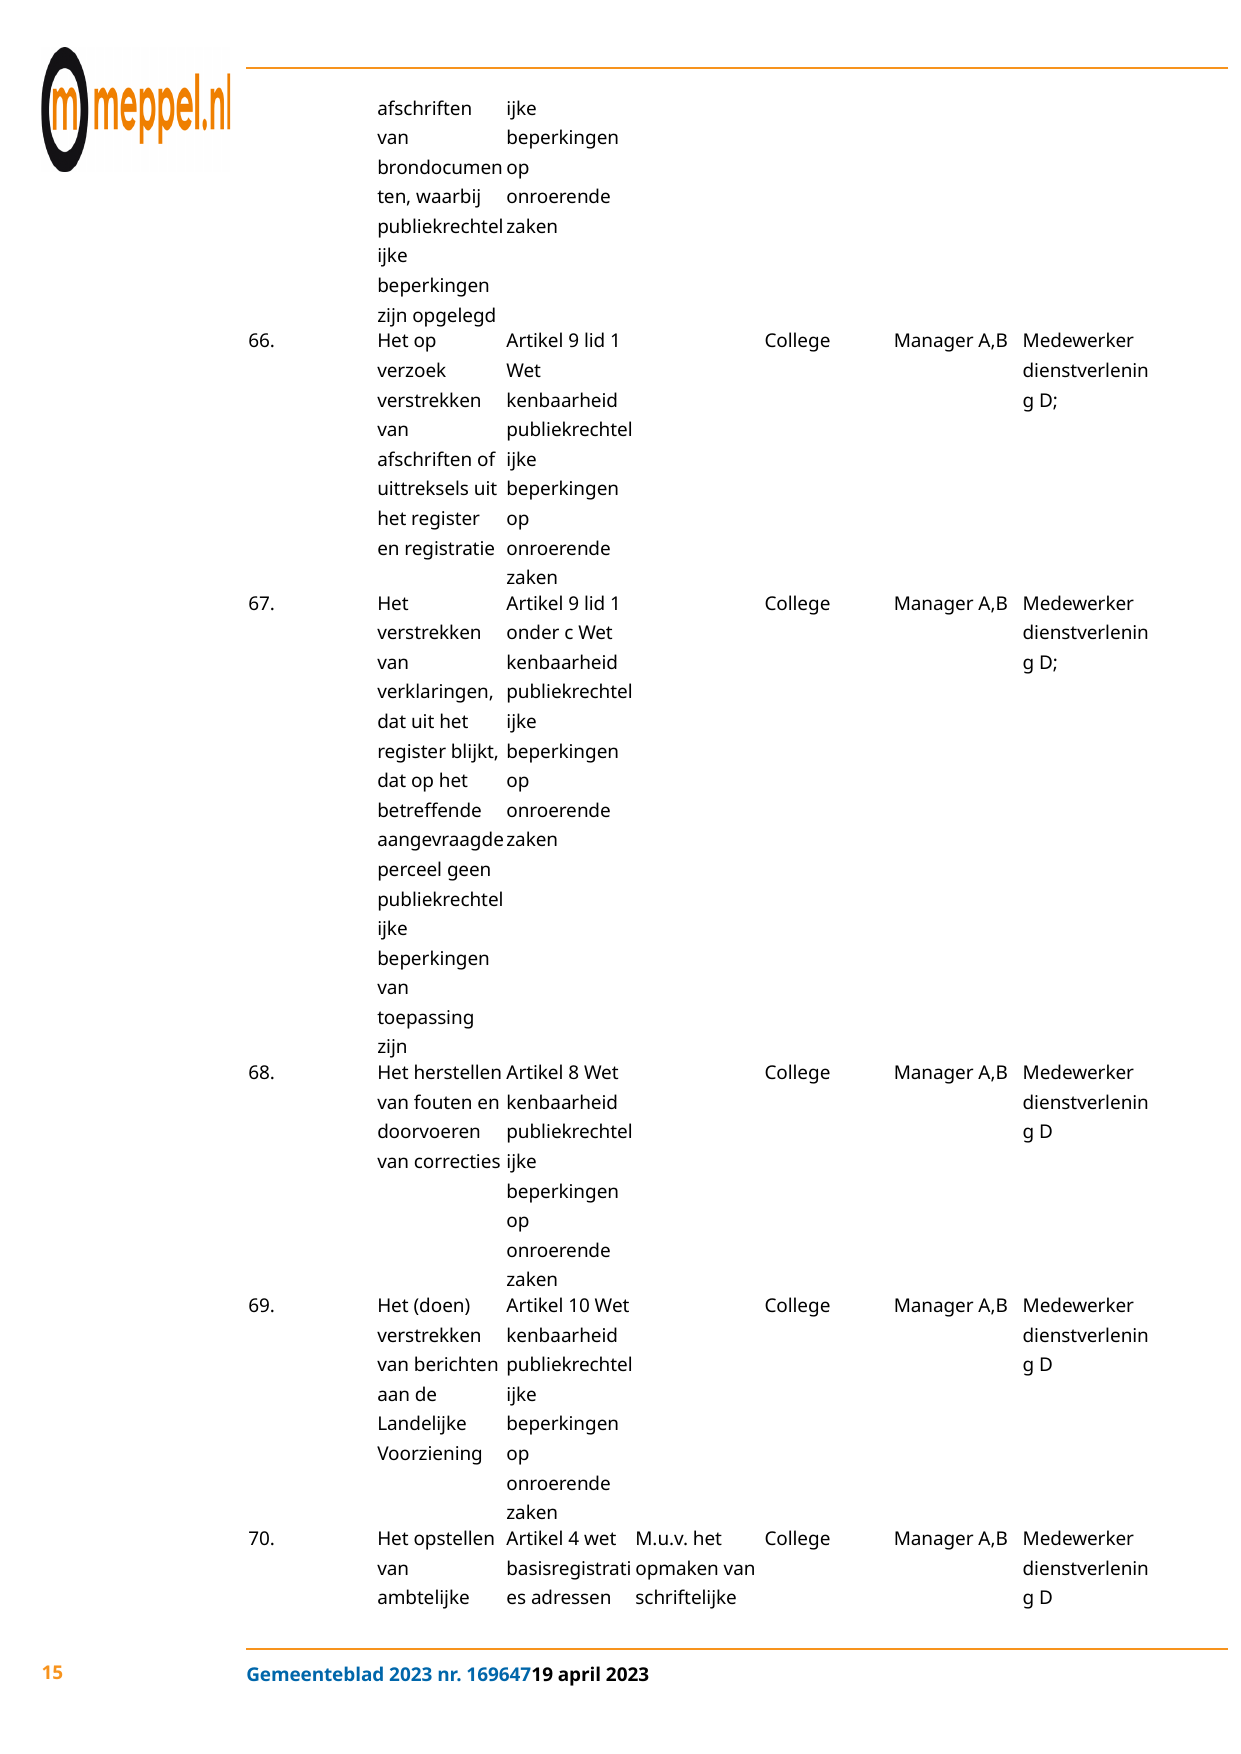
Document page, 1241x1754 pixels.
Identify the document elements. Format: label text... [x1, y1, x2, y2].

table_cell Het (doen) verstrekken van berichten aan de Landelijke Voorziening [377, 1292, 506, 1525]
table_cell Het op verzoek verstrekken van afschriften of uittreksels uit het register en registratie [377, 328, 506, 590]
table_cell Manager A,B [894, 1060, 1022, 1292]
table_cell [635, 95, 764, 328]
table_cell College [764, 1060, 893, 1292]
table_cell 70. [248, 1525, 377, 1610]
table_cell Artikel 9 lid 1 Wet kenbaarheid publiekrechtelijke beperkingen op onroerende zaken [506, 328, 635, 590]
table_cell ijke beperkingen op onroerende zaken [506, 95, 635, 328]
table_cell [635, 328, 764, 590]
table_cell [894, 95, 1022, 328]
table_cell Het opstellen van ambtelijke [377, 1525, 506, 1610]
table_cell Manager A,B [894, 1292, 1022, 1525]
table_cell [635, 1292, 764, 1525]
table_cell Het herstellen van fouten en doorvoeren van correcties [377, 1060, 506, 1292]
table_cell 69. [248, 1292, 377, 1525]
table_cell [1023, 95, 1152, 328]
table_cell [635, 590, 764, 1059]
table_cell [764, 95, 893, 328]
table_cell Medewerker dienstverlening D; [1023, 328, 1152, 590]
table_cell College [764, 1292, 893, 1525]
table_cell College [764, 1525, 893, 1610]
table_cell Medewerker dienstverlening D [1023, 1060, 1152, 1292]
table_cell Artikel 4 wet basisregistraties adressen [506, 1525, 635, 1610]
table_cell Manager A,B [894, 590, 1022, 1059]
table_cell College [764, 590, 893, 1059]
table_cell 68. [248, 1060, 377, 1292]
table_cell afschriften van brondocumenten, waarbij publiekrechtelijke beperkingen zijn opgelegd [377, 95, 506, 328]
picture [41, 47, 231, 172]
table_cell 66. [248, 328, 377, 590]
table_cell College [764, 328, 893, 590]
table_cell [635, 1060, 764, 1292]
table_cell 67. [248, 590, 377, 1059]
table_cell M.u.v. het opmaken van schriftelijke [635, 1525, 764, 1610]
table_cell Manager A,B [894, 328, 1022, 590]
table_cell [248, 95, 377, 328]
table_cell Medewerker dienstverlening D [1023, 1525, 1152, 1610]
table_cell Artikel 8 Wet kenbaarheid publiekrechtelijke beperkingen op onroerende zaken [506, 1060, 635, 1292]
table_cell Artikel 10 Wet kenbaarheid publiekrechtelijke beperkingen op onroerende zaken [506, 1292, 635, 1525]
table_cell Het verstrekken van verklaringen, dat uit het register blijkt, dat op het betreffende aangevraagde perceel geen publiekrechtelijke beperkingen van toepassing zijn [377, 590, 506, 1059]
table_cell Medewerker dienstverlening D [1023, 1292, 1152, 1525]
table_cell Manager A,B [894, 1525, 1022, 1610]
table_cell Artikel 9 lid 1 onder c Wet kenbaarheid publiekrechtelijke beperkingen op onroerende zaken [506, 590, 635, 1059]
table_cell Medewerker dienstverlening D; [1023, 590, 1152, 1059]
